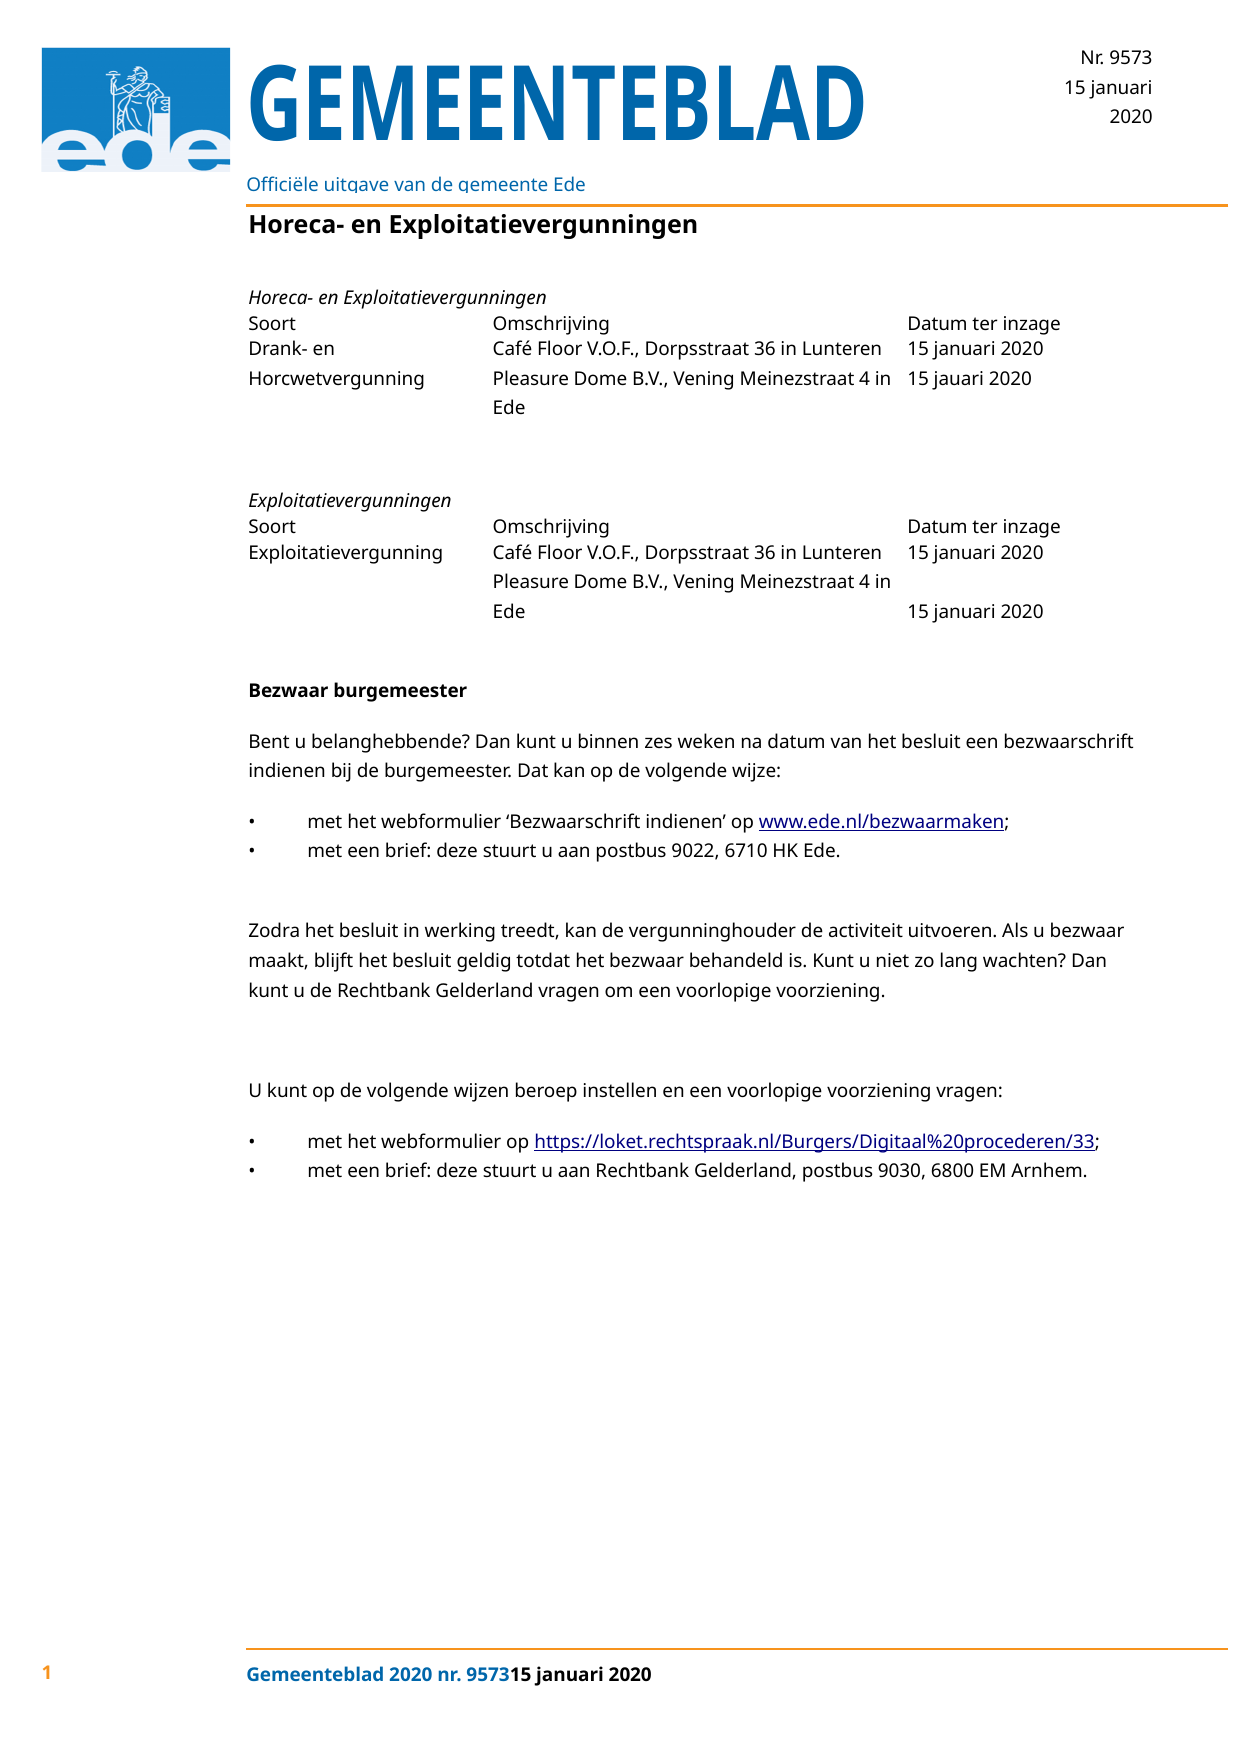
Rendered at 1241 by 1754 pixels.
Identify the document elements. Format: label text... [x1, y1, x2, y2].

table_cell 15 januari 2020 15 januari 2020 [907, 539, 1152, 624]
text Horeca- en Exploitatievergunningen [248, 284, 1152, 309]
table_cell Café Floor V.O.F., Dorpsstraat 36 in Lunteren Pleasure Dome B.V., Vening Meinezstraat 4 in Ede [493, 539, 907, 624]
list met een brief: deze stuurt u aan postbus 9022, 6710 HK Ede. [248, 838, 1152, 863]
table_cell Exploitatievergunning [248, 539, 492, 624]
table_header Omschrijving [493, 513, 907, 539]
picture [41, 47, 231, 172]
list met een brief: deze stuurt u aan Rechtbank Gelderland, postbus 9030, 6800 EM Arnhem. [248, 1158, 1152, 1183]
table_cell Café Floor V.O.F., Dorpsstraat 36 in Lunteren Pleasure Dome B.V., Vening Meinezstraat 4 in Ede [493, 335, 907, 420]
table_header Soort [248, 513, 492, 539]
text U kunt op de volgende wijzen beroep instellen en een voorlopige voorziening vragen: [248, 1078, 1152, 1103]
list met het webformulier ‘Bezwaarschrift indienen’ op www.ede.nl/bezwaarmaken; [248, 808, 1152, 834]
table_header Omschrijving [493, 310, 907, 335]
table_cell Drank- en Horcwetvergunning [248, 335, 492, 420]
text Exploitatievergunningen [248, 487, 1152, 513]
list met het webformulier op https://loket.rechtspraak.nl/Burgers/Digitaal%20procederen/33; [248, 1128, 1152, 1154]
text Zodra het besluit in werking treedt, kan de vergunninghouder de activiteit uitvoeren. Als u bezwaar maakt, blijft het besluit geldig totdat het bezwaar behandeld is. Kunt u niet zo lang wachten? Dan kunt u de Rechtbank Gelderland vragen om een voorlopige voorziening. [248, 918, 1152, 1002]
table_header Soort [248, 310, 492, 335]
table_header Datum ter inzage [907, 513, 1152, 539]
table_cell 15 januari 2020 15 jauari 2020 [907, 335, 1152, 420]
text Horeca- en Exploitatievergunningen [248, 207, 1152, 241]
table_header Datum ter inzage [907, 310, 1152, 335]
text Bent u belanghebbende? Dan kunt u binnen zes weken na datum van het besluit een bezwaarschrift indienen bij de burgemeester. Dat kan op de volgende wijze: [248, 728, 1152, 783]
text Bezwaar burgemeester [248, 678, 1152, 703]
